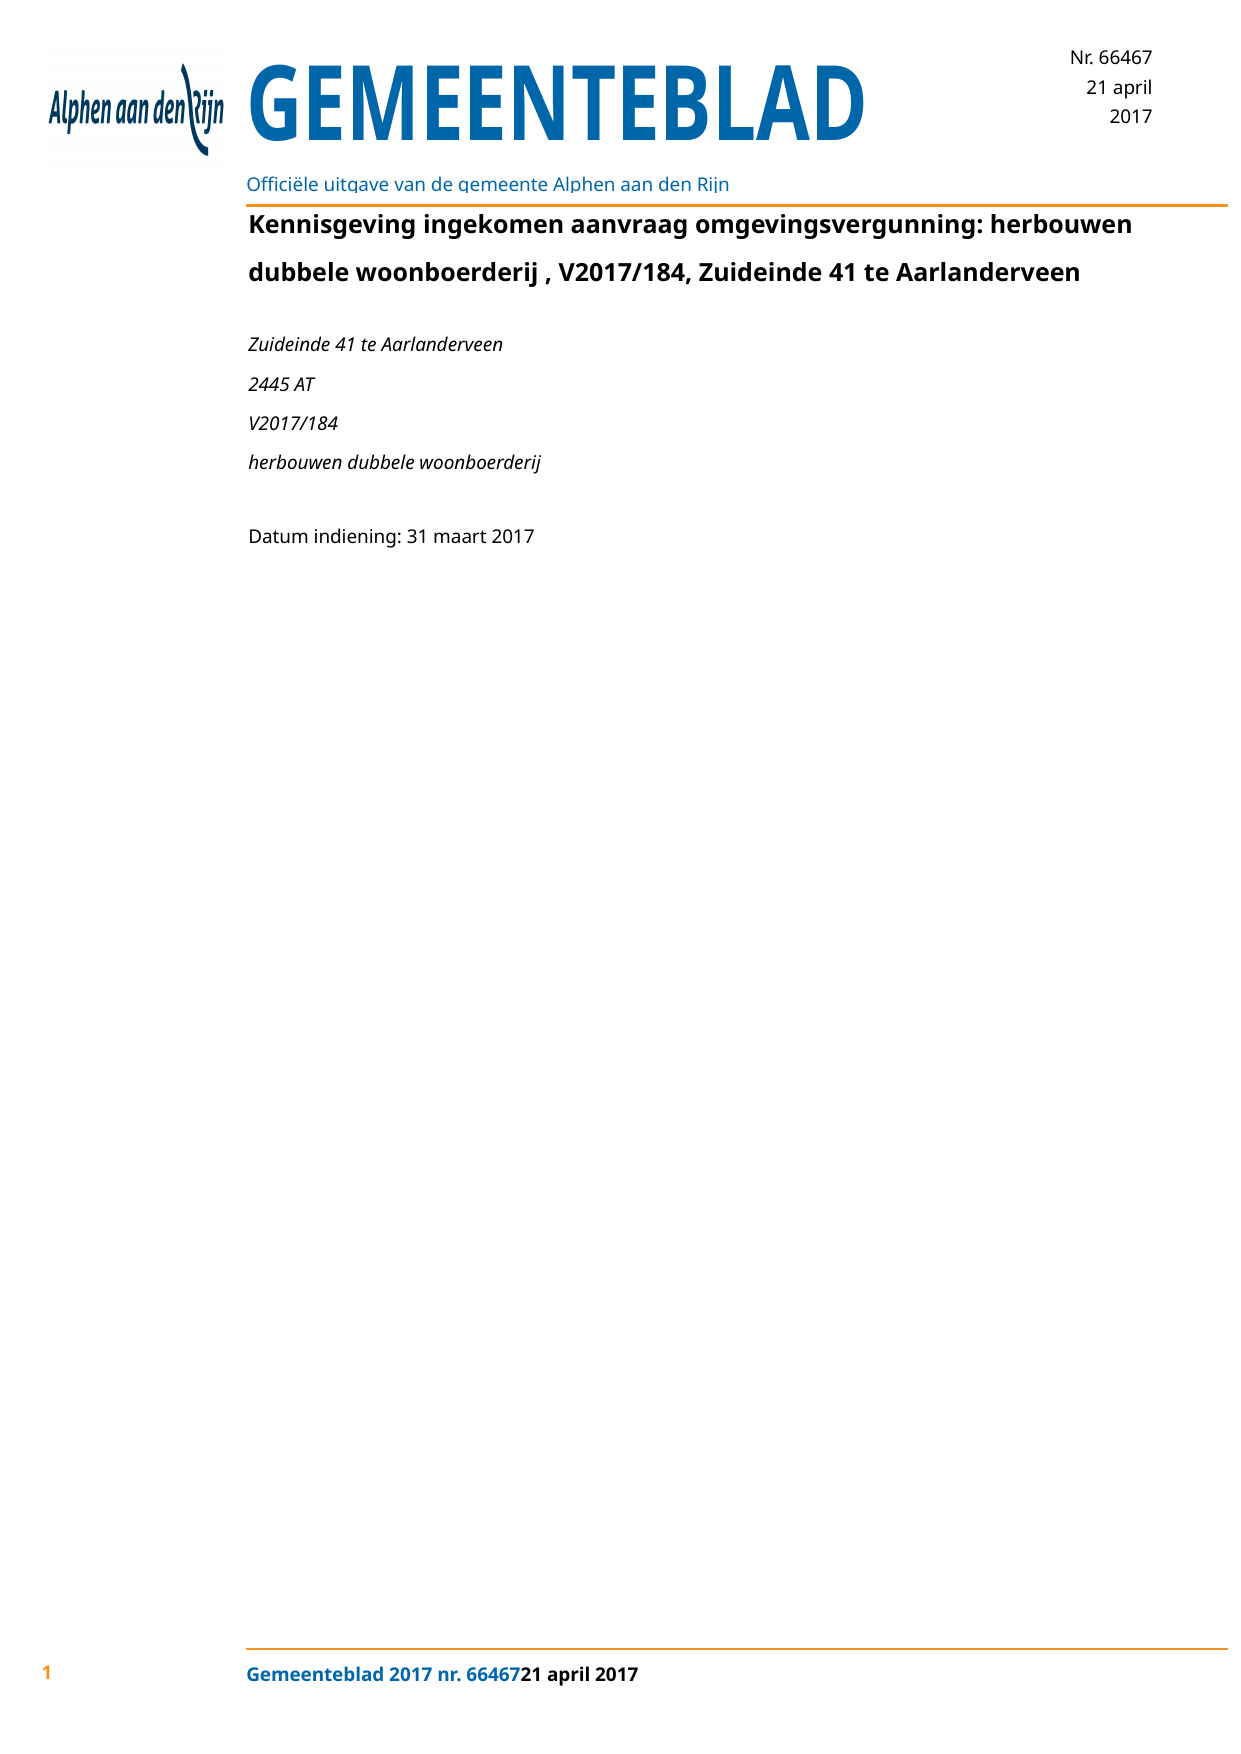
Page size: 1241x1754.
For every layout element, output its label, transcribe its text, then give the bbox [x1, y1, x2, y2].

text Kennisgeving ingekomen aanvraag omgevingsvergunning: herbouwen dubbele woonboerderij , V2017/184, Zuideinde 41 te Aarlanderveen [248, 207, 1152, 288]
text Datum indiening: 31 maart 2017 [248, 523, 1152, 548]
text herbouwen dubbele woonboerderij [248, 449, 1152, 475]
text 2445 AT [248, 371, 1152, 396]
text V2017/184 [248, 410, 1152, 436]
text Zuideinde 41 te Aarlanderveen [248, 331, 1152, 357]
picture [41, 47, 231, 172]
